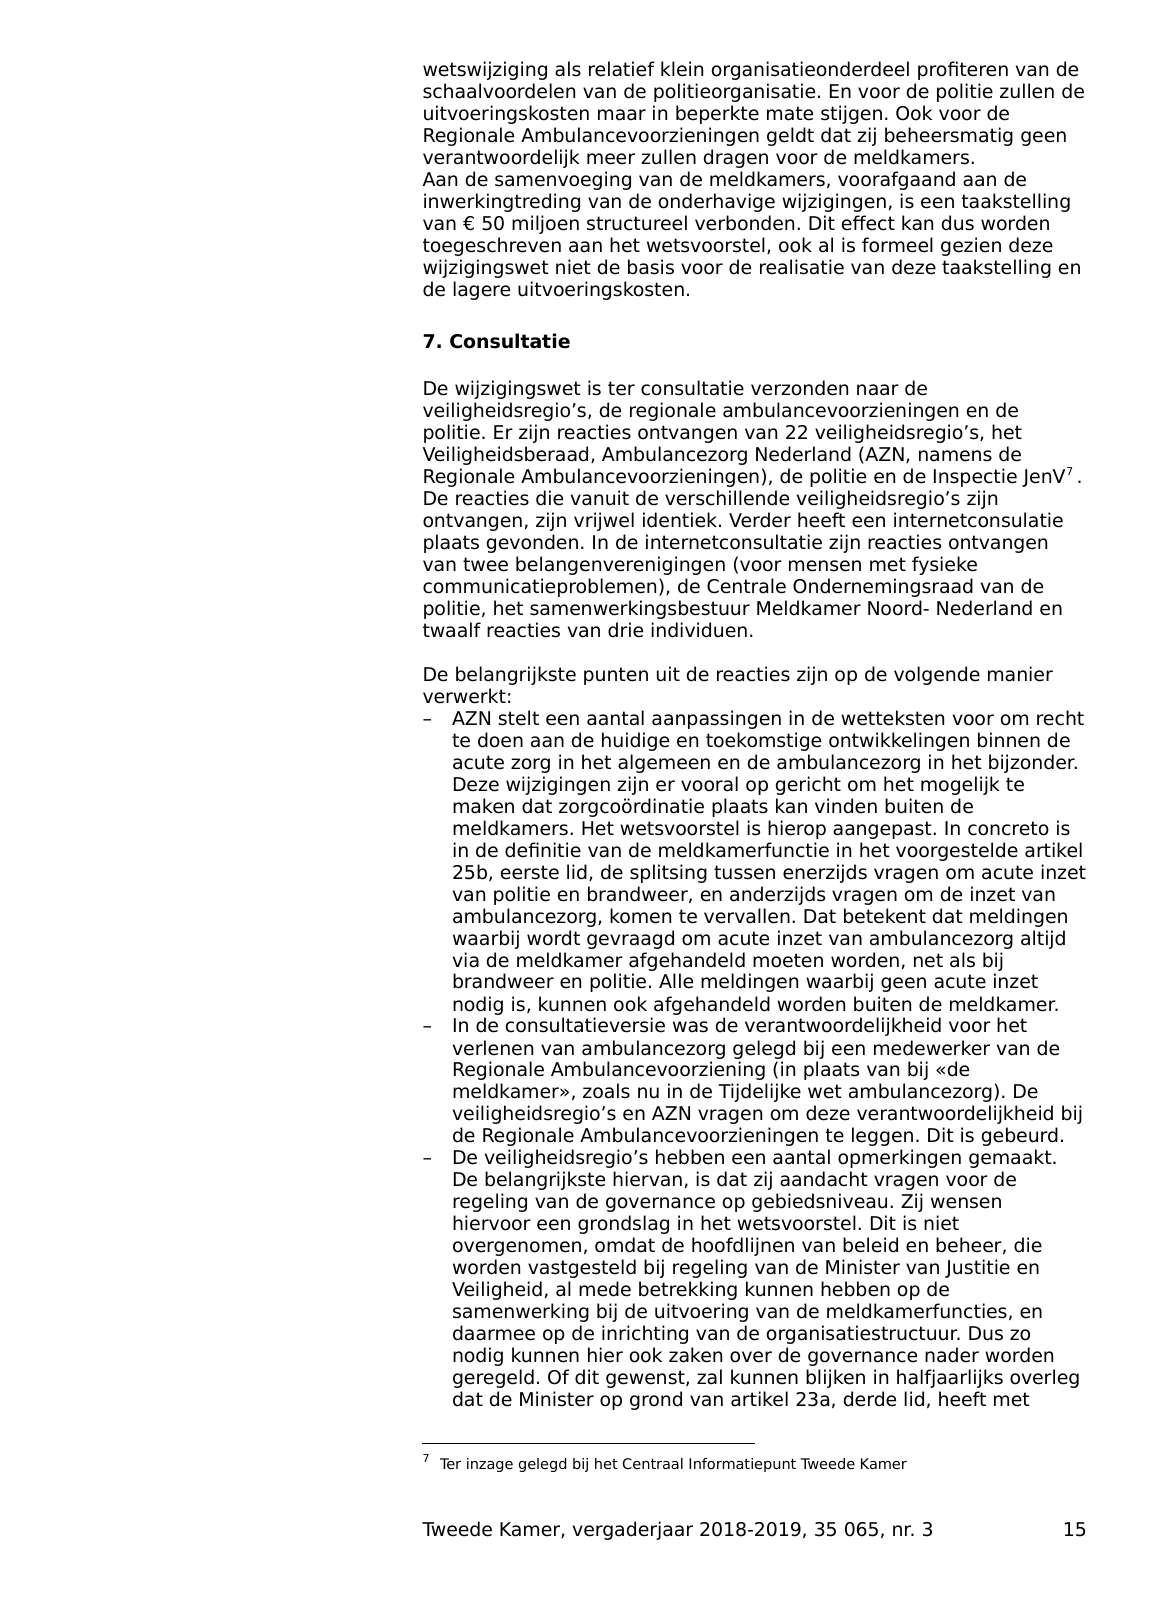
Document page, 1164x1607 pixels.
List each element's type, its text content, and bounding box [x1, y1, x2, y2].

text De belangrijkste punten uit de reacties zijn op de volgende manier verwerkt: [422, 664, 1087, 708]
text De wijzigingswet is ter consultatie verzonden naar de veiligheidsregio’s, de regionale ambulancevoorzieningen en de politie. Er zijn reacties ontvangen van 22 veiligheidsregio’s, het Veiligheidsberaad, Ambulancezorg Nederland (AZN, namens de Regionale Ambulancevoorzieningen), de politie en de Inspectie JenV. De reacties die vanuit de verschillende veiligheidsregio’s zijn ontvangen, zijn vrijwel identiek. Verder heeft een internetconsulatie plaats gevonden. In de internetconsultatie zijn reacties ontvangen van twee belangenverenigingen (voor mensen met fysieke communicatieproblemen), de Centrale Ondernemingsraad van de politie, het samenwerkingsbestuur Meldkamer Noord- Nederland en twaalf reacties van drie individuen. [422, 378, 1087, 642]
subtitle 7. Consultatie [422, 331, 1087, 353]
text – AZN stelt een aantal aanpassingen in de wetteksten voor om recht te doen aan de huidige en toekomstige ontwikkelingen binnen de acute zorg in het algemeen en de ambulancezorg in het bijzonder. Deze wijzigingen zijn er vooral op gericht om het mogelijk te maken dat zorgcoördinatie plaats kan vinden buiten de meldkamers. Het wetsvoorstel is hierop aangepast. In concreto is in de definitie van de meldkamerfunctie in het voorgestelde artikel 25b, eerste lid, de splitsing tussen enerzijds vragen om acute inzet van politie en brandweer, en anderzijds vragen om de inzet van ambulancezorg, komen te vervallen. Dat betekent dat meldingen waarbij wordt gevraagd om acute inzet van ambulancezorg altijd via de meldkamer afgehandeld moeten worden, net als bij brandweer en politie. Alle meldingen waarbij geen acute inzet nodig is, kunnen ook afgehandeld worden buiten de meldkamer. [422, 708, 1087, 1015]
text Aan de samenvoeging van de meldkamers, voorafgaand aan de inwerkingtreding van de onderhavige wijzigingen, is een taakstelling van € 50 miljoen structureel verbonden. Dit effect kan dus worden toegeschreven aan het wetsvoorstel, ook al is formeel gezien deze wijzigingswet niet de basis voor de realisatie van deze taakstelling en de lagere uitvoeringskosten. [422, 169, 1087, 301]
text – In de consultatieversie was de verantwoordelijkheid voor het verlenen van ambulancezorg gelegd bij een medewerker van de Regionale Ambulancevoorziening (in plaats van bij «de meldkamer», zoals nu in de Tijdelijke wet ambulancezorg). De veiligheidsregio’s en AZN vragen om deze verantwoordelijkheid bij de Regionale Ambulancevoorzieningen te leggen. Dit is gebeurd. [422, 1015, 1087, 1147]
text wetswijziging als relatief klein organisatieonderdeel profiteren van de schaalvoordelen van de politieorganisatie. En voor de politie zullen de uitvoeringskosten maar in beperkte mate stijgen. Ook voor de Regionale Ambulancevoorzieningen geldt dat zij beheersmatig geen verantwoordelijk meer zullen dragen voor de meldkamers. [422, 59, 1087, 169]
text – De veiligheidsregio’s hebben een aantal opmerkingen gemaakt. De belangrijkste hiervan, is dat zij aandacht vragen voor de regeling van de governance op gebiedsniveau. Zij wensen hiervoor een grondslag in het wetsvoorstel. Dit is niet overgenomen, omdat de hoofdlijnen van beleid en beheer, die worden vastgesteld bij regeling van de Minister van Justitie en Veiligheid, al mede betrekking kunnen hebben op de samenwerking bij de uitvoering van de meldkamerfuncties, en daarmee op de inrichting van de organisatiestructuur. Dus zo nodig kunnen hier ook zaken over de governance nader worden geregeld. Of dit gewenst, zal kunnen blijken in halfjaarlijks overleg dat de Minister op grond van artikel 23a, derde lid, heeft met [422, 1147, 1087, 1411]
text Ter inzage gelegd bij het Centraal Informatiepunt Tweede Kamer [422, 1452, 1087, 1474]
